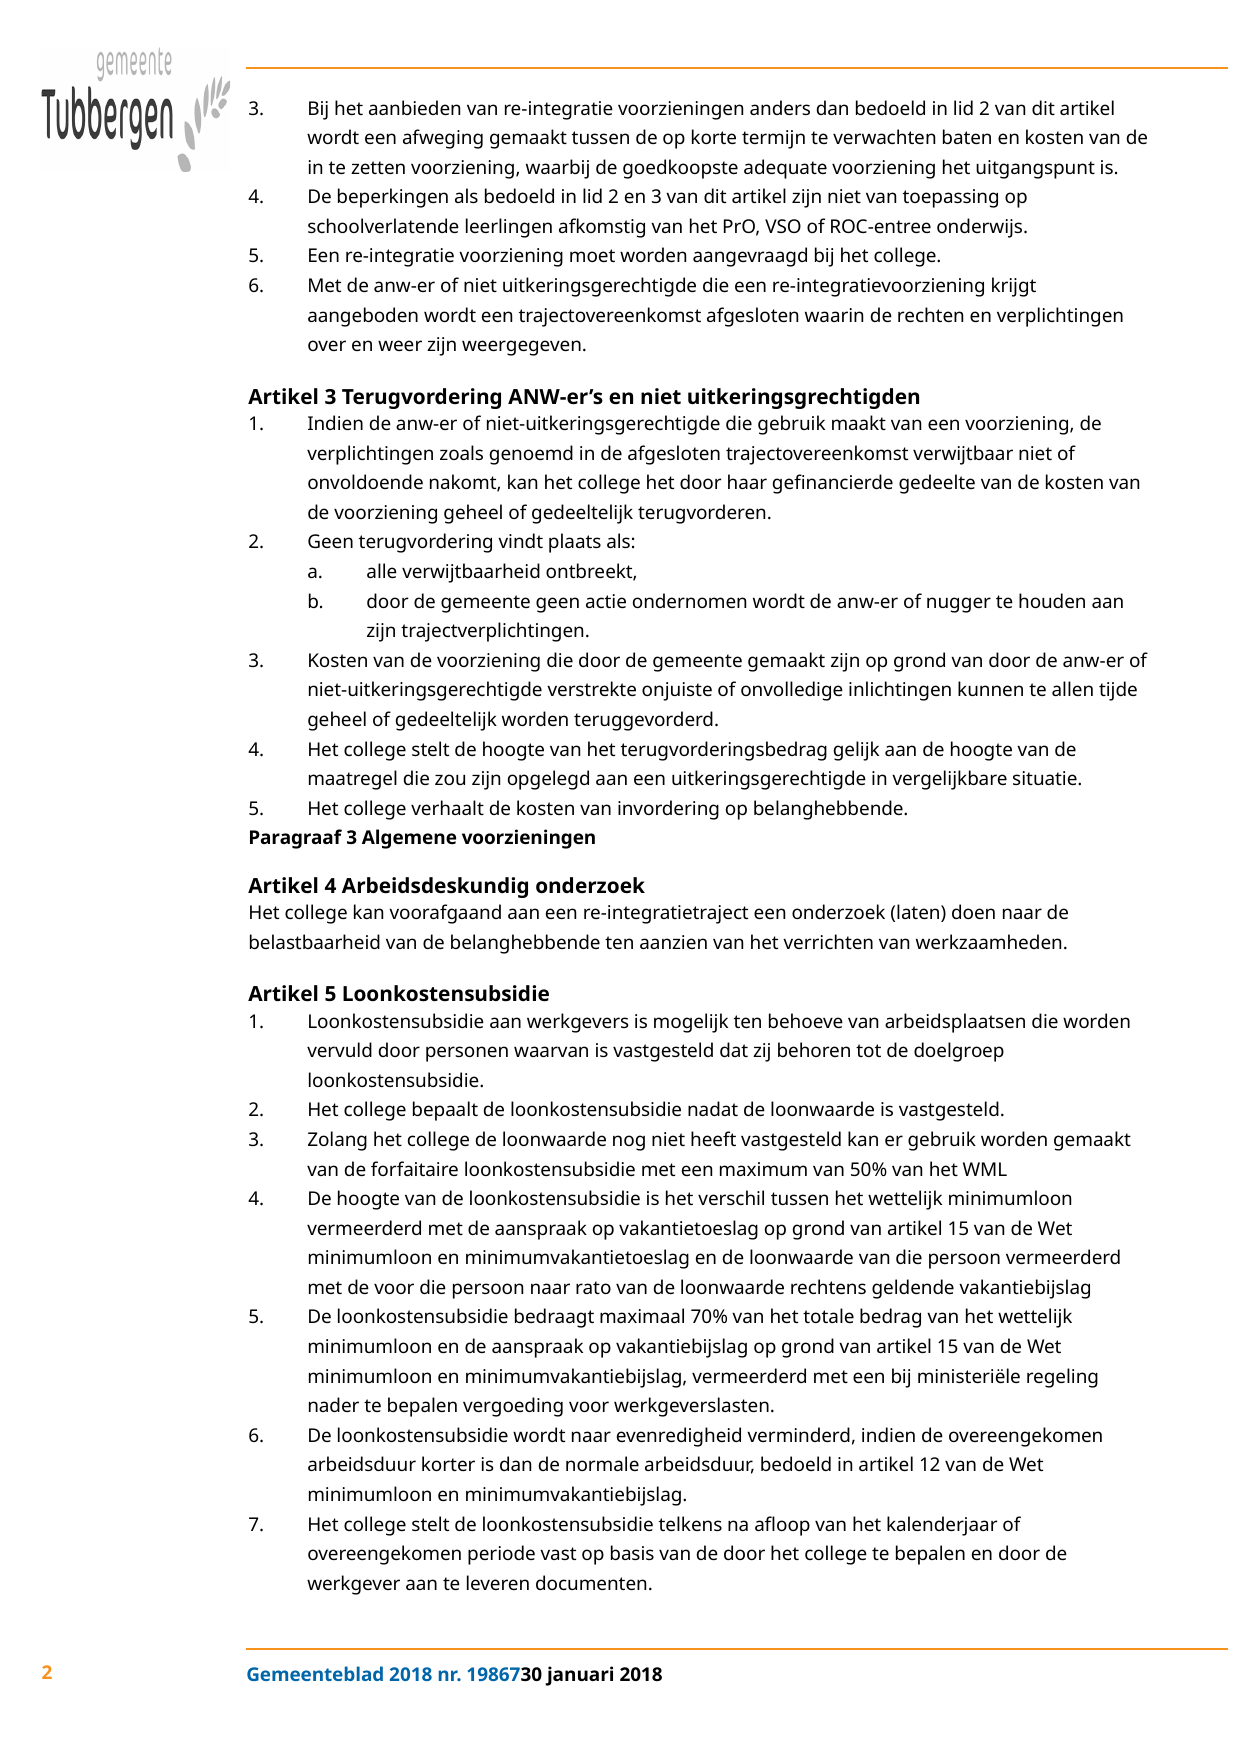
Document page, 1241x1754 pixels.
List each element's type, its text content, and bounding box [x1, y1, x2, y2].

list Met de anw-er of niet uitkeringsgerechtigde die een re-integratievoorziening krijgt aangeboden wordt een trajectovereenkomst afgesloten waarin de rechten en verplichtingen over en weer zijn weergegeven. [248, 272, 1152, 357]
list Het college stelt de hoogte van het terugvorderingsbedrag gelijk aan de hoogte van de maatregel die zou zijn opgelegd aan een uitkeringsgerechtigde in vergelijkbare situatie. [248, 736, 1152, 791]
list Het college stelt de loonkostensubsidie telkens na afloop van het kalenderjaar of overeengekomen periode vast op basis van de door het college te bepalen en door de werkgever aan te leveren documenten. [248, 1511, 1152, 1596]
list De hoogte van de loonkostensubsidie is het verschil tussen het wettelijk minimumloon vermeerderd met de aanspraak op vakantietoeslag op grond van artikel 15 van de Wet minimumloon en minimumvakantietoeslag en de loonwaarde van die persoon vermeerderd met de voor die persoon naar rato van de loonwaarde rechtens geldende vakantiebijslag [248, 1185, 1152, 1300]
list De loonkostensubsidie bedraagt maximaal 70% van het totale bedrag van het wettelijk minimumloon en de aanspraak op vakantiebijslag op grond van artikel 15 van de Wet minimumloon en minimumvakantiebijslag, vermeerderd met een bij ministeriële regeling nader te bepalen vergoeding voor werkgeverslasten. [248, 1304, 1152, 1418]
list De loonkostensubsidie wordt naar evenredigheid verminderd, indien de overeengekomen arbeidsduur korter is dan de normale arbeidsduur, bedoeld in artikel 12 van de Wet minimumloon en minimumvakantiebijslag. [248, 1422, 1152, 1507]
text Het college kan voorafgaand aan een re-integratietraject een onderzoek (laten) doen naar de belastbaarheid van de belanghebbende ten aanzien van het verrichten van werkzaamheden. [248, 899, 1152, 955]
text Paragraaf 3 Algemene voorzieningen [248, 824, 1152, 850]
text Artikel 3 Terugvordering ANW-er’s en niet uitkeringsgrechtigden [248, 382, 1152, 410]
list De beperkingen als bedoeld in lid 2 en 3 van dit artikel zijn niet van toepassing op schoolverlatende leerlingen afkomstig van het PrO, VSO of ROC-entree onderwijs. [248, 183, 1152, 239]
list door de gemeente geen actie ondernomen wordt de anw-er of nugger te houden aan zijn trajectverplichtingen. [307, 588, 1152, 643]
list Kosten van de voorziening die door de gemeente gemaakt zijn op grond van door de anw-er of niet-uitkeringsgerechtigde verstrekte onjuiste of onvolledige inlichtingen kunnen te allen tijde geheel of gedeeltelijk worden teruggevorderd. [248, 647, 1152, 732]
list Bij het aanbieden van re-integratie voorzieningen anders dan bedoeld in lid 2 van dit artikel wordt een afweging gemaakt tussen de op korte termijn te verwachten baten en kosten van de in te zetten voorziening, waarbij de goedkoopste adequate voorziening het uitgangspunt is. [248, 95, 1152, 180]
list Het college verhaalt de kosten van invordering op belanghebbende. [248, 795, 1152, 821]
list Het college bepaalt de loonkostensubsidie nadat de loonwaarde is vastgesteld. [248, 1097, 1152, 1122]
text Artikel 5 Loonkostensubsidie [248, 979, 1152, 1008]
list Indien de anw-er of niet-uitkeringsgerechtigde die gebruik maakt van een voorziening, de verplichtingen zoals genoemd in de afgesloten trajectovereenkomst verwijtbaar niet of onvoldoende nakomt, kan het college het door haar gefinancierde gedeelte van de kosten van de voorziening geheel of gedeeltelijk terugvorderen. [248, 410, 1152, 525]
text Artikel 4 Arbeidsdeskundig onderzoek [248, 871, 1152, 899]
picture [41, 47, 231, 172]
list Een re-integratie voorziening moet worden aangevraagd bij het college. [248, 243, 1152, 268]
list Geen terugvordering vindt plaats als: [248, 529, 1152, 554]
list alle verwijtbaarheid ontbreekt, [307, 558, 1152, 584]
list Zolang het college de loonwaarde nog niet heeft vastgesteld kan er gebruik worden gemaakt van de forfaitaire loonkostensubsidie met een maximum van 50% van het WML [248, 1126, 1152, 1182]
list Loonkostensubsidie aan werkgevers is mogelijk ten behoeve van arbeidsplaatsen die worden vervuld door personen waarvan is vastgesteld dat zij behoren tot de doelgroep loonkostensubsidie. [248, 1008, 1152, 1093]
